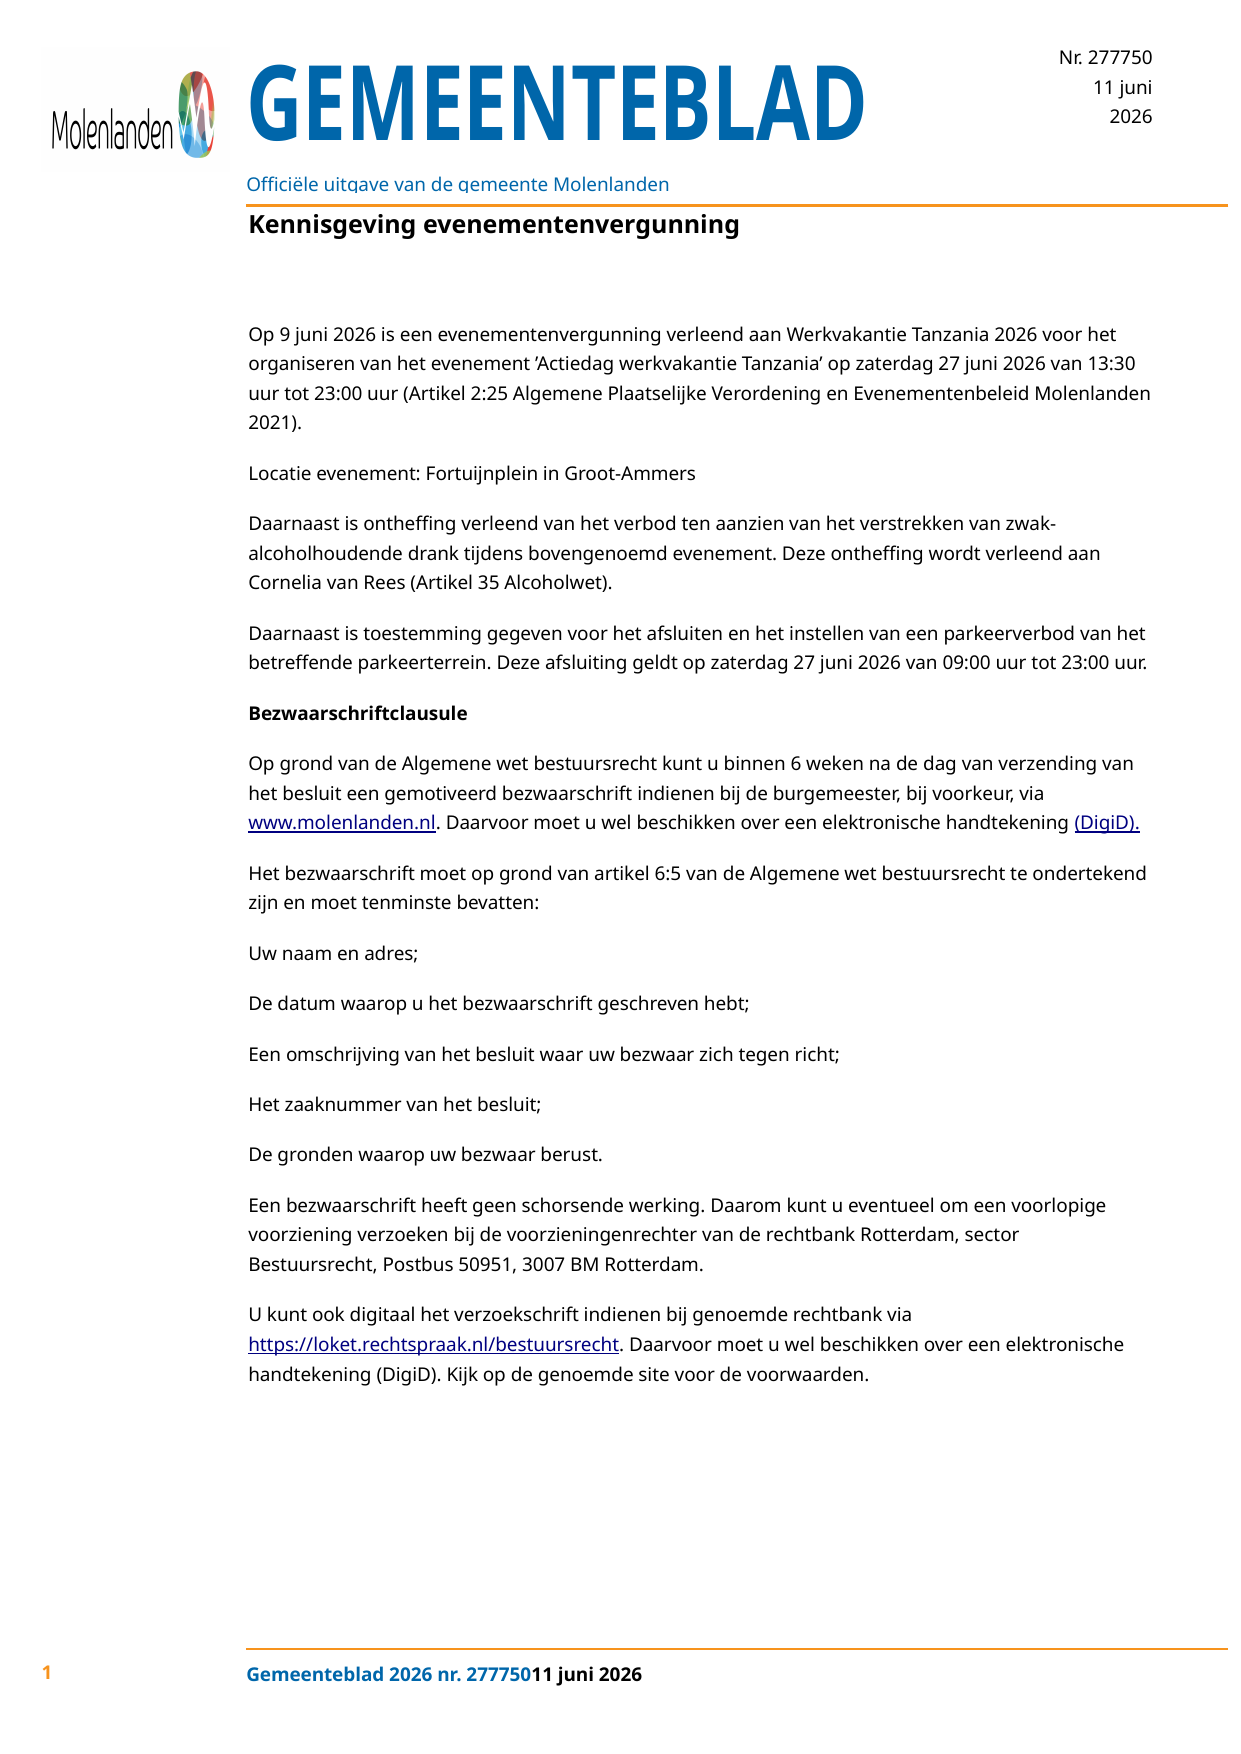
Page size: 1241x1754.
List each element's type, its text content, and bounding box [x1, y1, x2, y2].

picture [41, 47, 231, 172]
text Locatie evenement: Fortuijnplein in Groot-Ammers [248, 460, 1152, 486]
text De gronden waarop uw bezwaar berust. [248, 1142, 1152, 1167]
text De datum waarop u het bezwaarschrift geschreven hebt; [248, 990, 1152, 1016]
text Uw naam en adres; [248, 940, 1152, 966]
text Daarnaast is ontheffing verleend van het verbod ten aanzien van het verstrekken van zwak-alcoholhoudende drank tijdens bovengenoemd evenement. Deze ontheffing wordt verleend aan Cornelia van Rees (Artikel 35 Alcoholwet). [248, 510, 1152, 595]
text U kunt ook digitaal het verzoekschrift indienen bij genoemde rechtbank via https://loket.rechtspraak.nl/bestuursrecht. Daarvoor moet u wel beschikken over een elektronische handtekening (DigiD). Kijk op de genoemde site voor de voorwaarden. [248, 1302, 1152, 1386]
text Op 9 juni 2026 is een evenementenvergunning verleend aan Werkvakantie Tanzania 2026 voor het organiseren van het evenement ’Actiedag werkvakantie Tanzania’ op zaterdag 27 juni 2026 van 13:30 uur tot 23:00 uur (Artikel 2:25 Algemene Plaatselijke Verordening en Evenementenbeleid Molenlanden 2021). [248, 321, 1152, 435]
text Daarnaast is toestemming gegeven voor het afsluiten en het instellen van een parkeerverbod van het betreffende parkeerterrein. Deze afsluiting geldt op zaterdag 27 juni 2026 van 09:00 uur tot 23:00 uur. [248, 620, 1152, 675]
text Het zaaknummer van het besluit; [248, 1091, 1152, 1117]
text Het bezwaarschrift moet op grond van artikel 6:5 van de Algemene wet bestuursrecht te ondertekend zijn en moet tenminste bevatten: [248, 860, 1152, 915]
text Op grond van de Algemene wet bestuursrecht kunt u binnen 6 weken na de dag van verzending van het besluit een gemotiveerd bezwaarschrift indienen bij de burgemeester, bij voorkeur, via www.molenlanden.nl. Daarvoor moet u wel beschikken over een elektronische handtekening (DigiD). [248, 750, 1152, 835]
text Kennisgeving evenementenvergunning [248, 207, 1152, 241]
text Een bezwaarschrift heeft geen schorsende werking. Daarom kunt u eventueel om een voorlopige voorziening verzoeken bij de voorzieningenrechter van de rechtbank Rotterdam, sector Bestuursrecht, Postbus 50951, 3007 BM Rotterdam. [248, 1192, 1152, 1277]
text Een omschrijving van het besluit waar uw bezwaar zich tegen richt; [248, 1041, 1152, 1066]
text Bezwaarschriftclausule [248, 700, 1152, 726]
